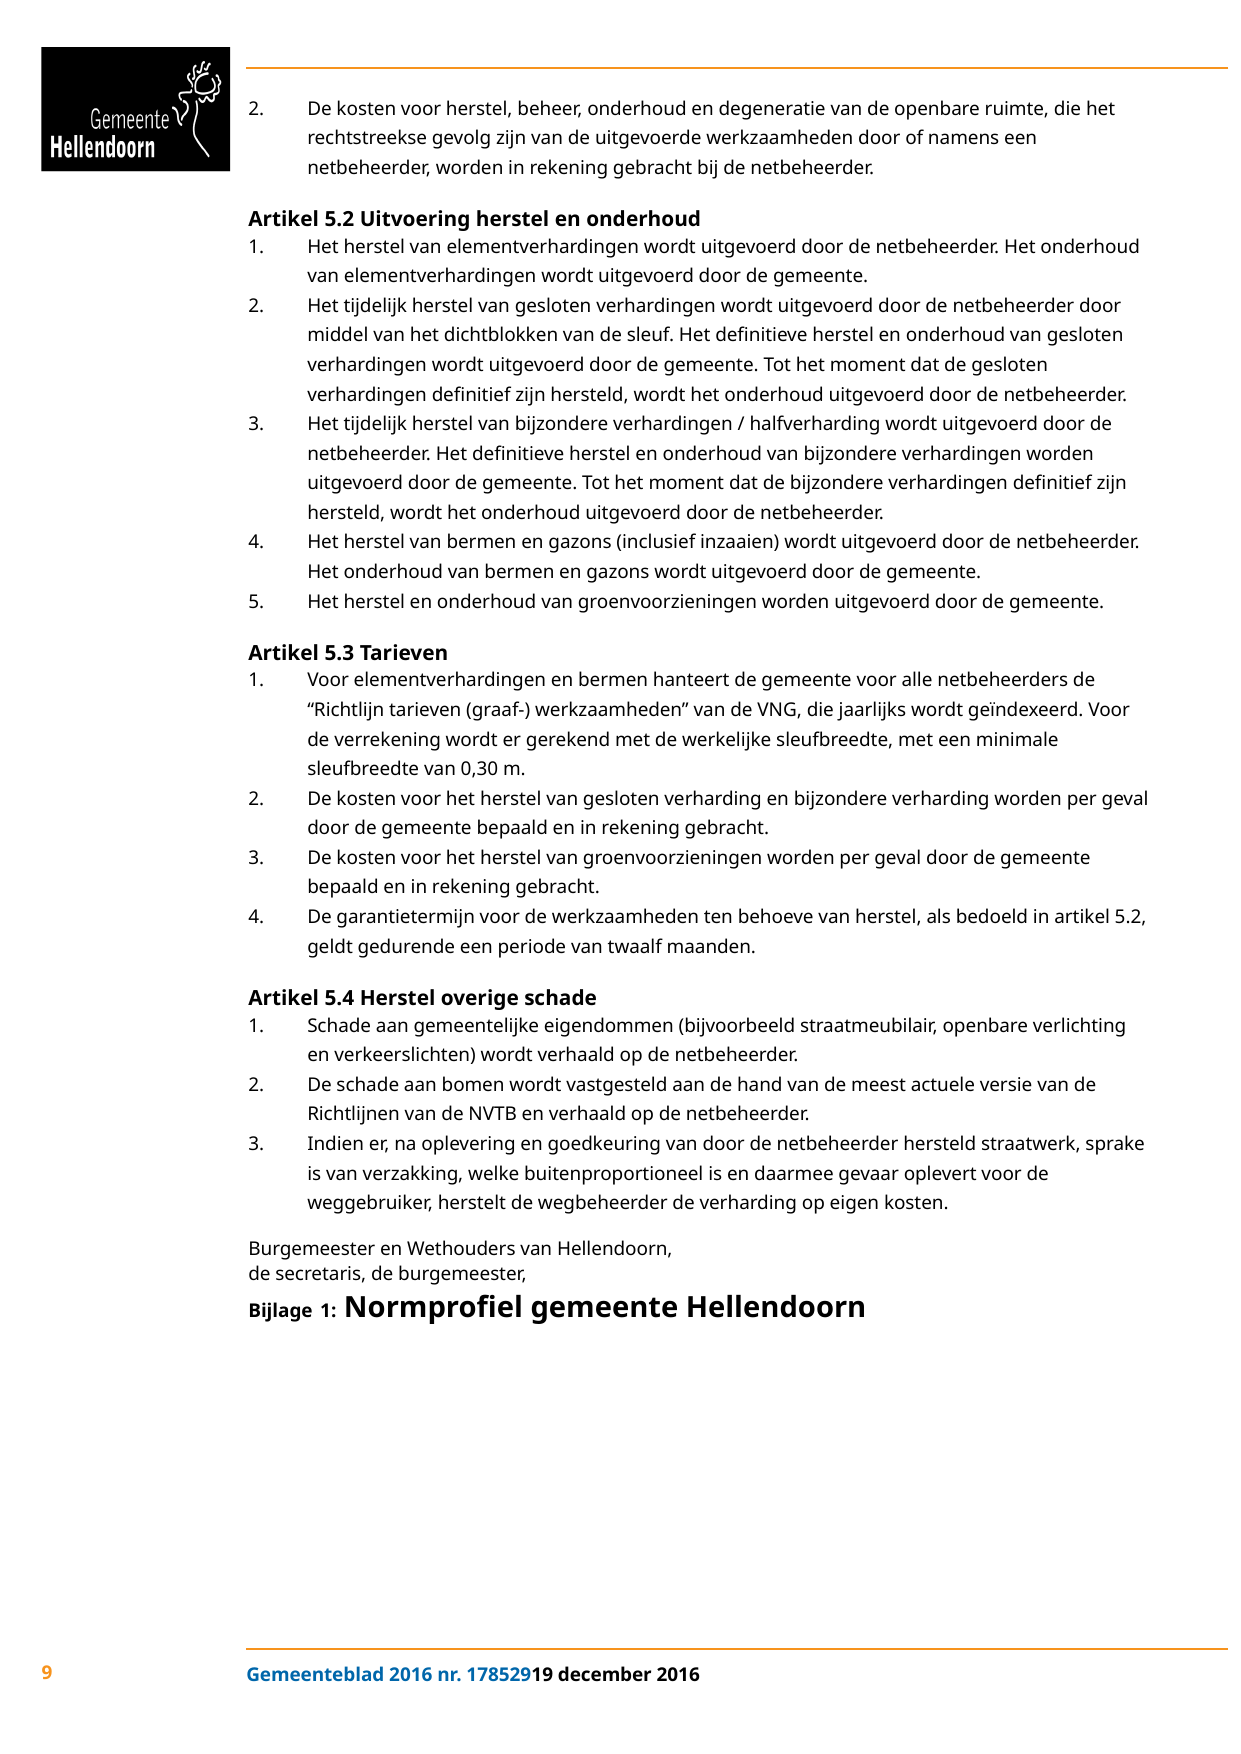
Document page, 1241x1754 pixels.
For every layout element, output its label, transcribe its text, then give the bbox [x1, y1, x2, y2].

list De kosten voor het herstel van gesloten verharding en bijzondere verharding worden per geval door de gemeente bepaald en in rekening gebracht. [248, 785, 1152, 840]
text de secretaris, de burgemeester, [248, 1261, 1152, 1286]
text Burgemeester en Wethouders van Hellendoorn, [248, 1235, 1152, 1261]
list Het herstel van bermen en gazons (inclusief inzaaien) wordt uitgevoerd door de netbeheerder. Het onderhoud van bermen en gazons wordt uitgevoerd door de gemeente. [248, 529, 1152, 584]
text Bijlage 1: Normprofiel gemeente Hellendoorn [248, 1286, 1152, 1326]
list Het herstel van elementverhardingen wordt uitgevoerd door de netbeheerder. Het onderhoud van elementverhardingen wordt uitgevoerd door de gemeente. [248, 233, 1152, 288]
list Het herstel en onderhoud van groenvoorzieningen worden uitgevoerd door de gemeente. [248, 588, 1152, 613]
list Indien er, na oplevering en goedkeuring van door de netbeheerder hersteld straatwerk, sprake is van verzakking, welke buitenproportioneel is en daarmee gevaar oplevert voor de weggebruiker, herstelt de wegbeheerder de verharding op eigen kosten. [248, 1130, 1152, 1215]
list Het tijdelijk herstel van bijzondere verhardingen / halfverharding wordt uitgevoerd door de netbeheerder. Het definitieve herstel en onderhoud van bijzondere verhardingen worden uitgevoerd door de gemeente. Tot het moment dat de bijzondere verhardingen definitief zijn hersteld, wordt het onderhoud uitgevoerd door de netbeheerder. [248, 410, 1152, 525]
list De kosten voor herstel, beheer, onderhoud en degeneratie van de openbare ruimte, die het rechtstreekse gevolg zijn van de uitgevoerde werkzaamheden door of namens een netbeheerder, worden in rekening gebracht bij de netbeheerder. [248, 95, 1152, 180]
text Artikel 5.3 Tarieven [248, 638, 1152, 667]
list De schade aan bomen wordt vastgesteld aan de hand van de meest actuele versie van de Richtlijnen van de NVTB en verhaald op de netbeheerder. [248, 1071, 1152, 1126]
list Voor elementverhardingen en bermen hanteert de gemeente voor alle netbeheerders de “Richtlijn tarieven (graaf-) werkzaamheden” van de VNG, die jaarlijks wordt geïndexeerd. Voor de verrekening wordt er gerekend met de werkelijke sleufbreedte, met een minimale sleufbreedte van 0,30 m. [248, 667, 1152, 781]
list Schade aan gemeentelijke eigendommen (bijvoorbeeld straatmeubilair, openbare verlichting en verkeerslichten) wordt verhaald op de netbeheerder. [248, 1012, 1152, 1067]
picture [41, 47, 231, 172]
list De garantietermijn voor de werkzaamheden ten behoeve van herstel, als bedoeld in artikel 5.2, geldt gedurende een periode van twaalf maanden. [248, 903, 1152, 959]
text Artikel 5.2 Uitvoering herstel en onderhoud [248, 204, 1152, 233]
list Het tijdelijk herstel van gesloten verhardingen wordt uitgevoerd door de netbeheerder door middel van het dichtblokken van de sleuf. Het definitieve herstel en onderhoud van gesloten verhardingen wordt uitgevoerd door de gemeente. Tot het moment dat de gesloten verhardingen definitief zijn hersteld, wordt het onderhoud uitgevoerd door de netbeheerder. [248, 292, 1152, 406]
text Artikel 5.4 Herstel overige schade [248, 983, 1152, 1012]
list De kosten voor het herstel van groenvoorzieningen worden per geval door de gemeente bepaald en in rekening gebracht. [248, 844, 1152, 899]
